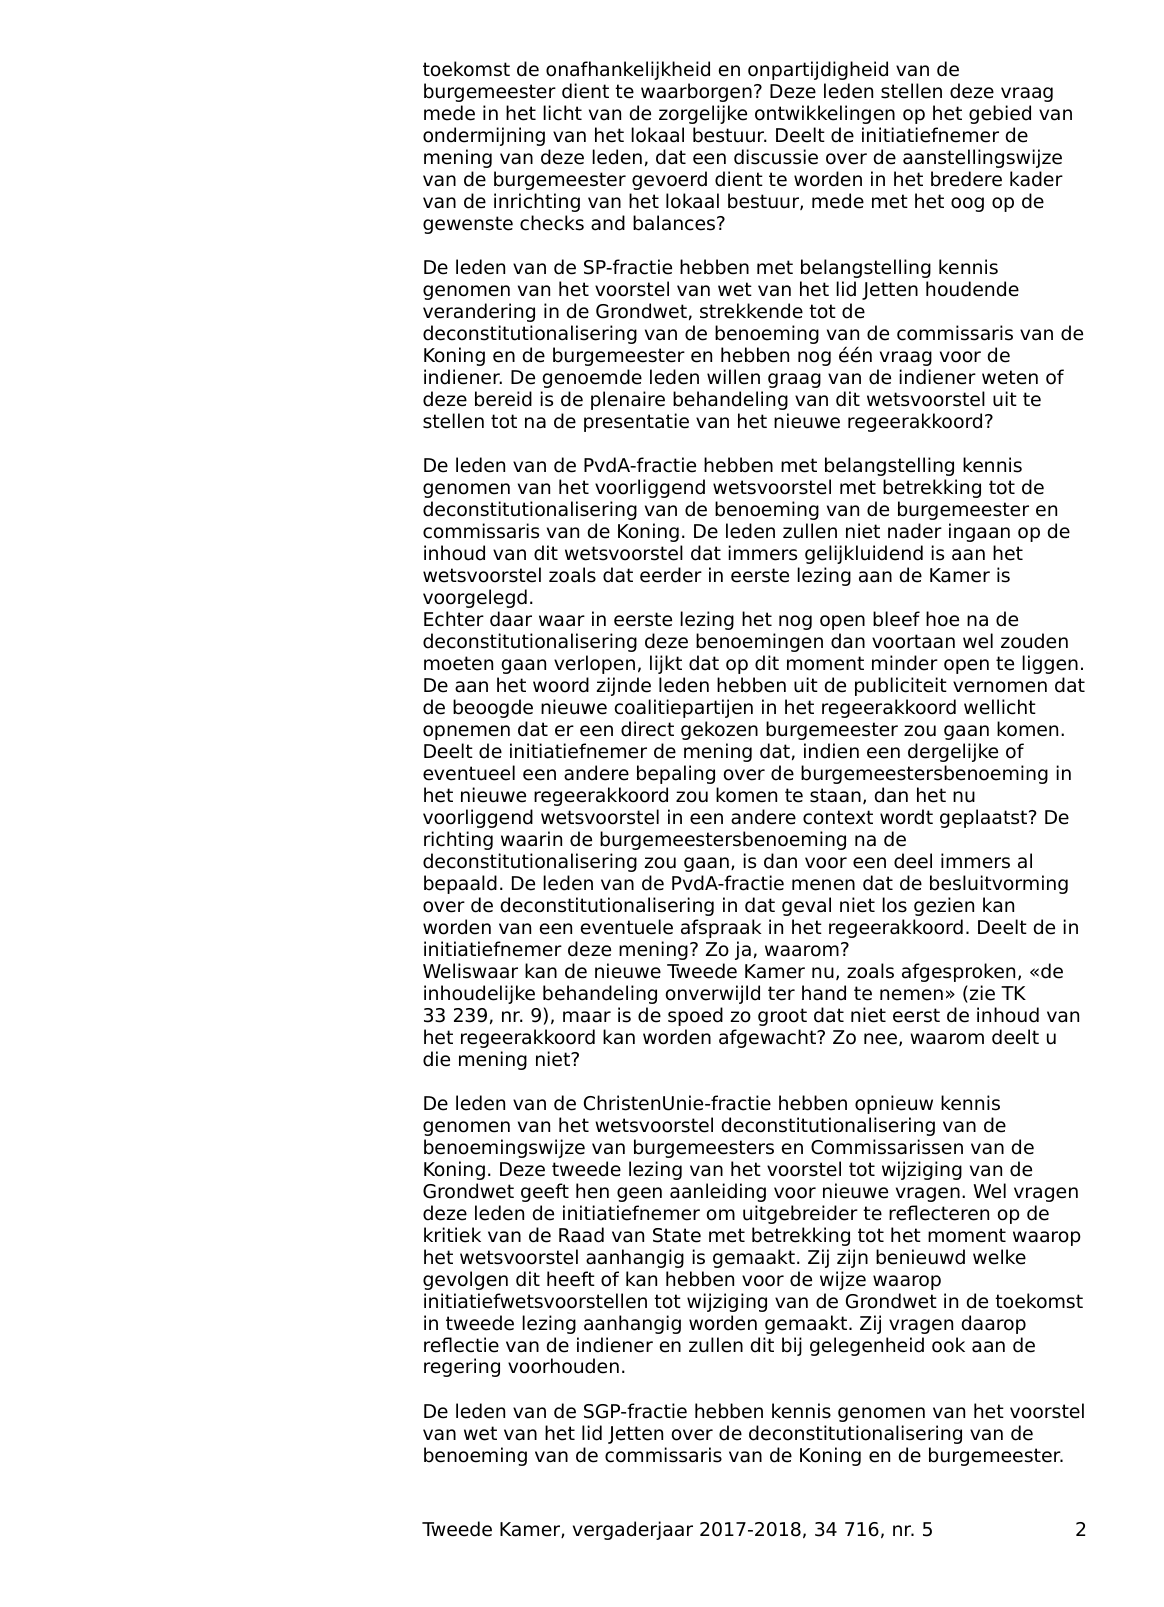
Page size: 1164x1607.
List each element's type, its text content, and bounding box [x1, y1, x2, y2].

text De leden van de SGP-fractie hebben kennis genomen van het voorstel van wet van het lid Jetten over de deconstitutionalisering van de benoeming van de commissaris van de Koning en de burgemeester. [422, 1401, 1087, 1467]
text Weliswaar kan de nieuwe Tweede Kamer nu, zoals afgesproken, «de inhoudelijke behandeling onverwijld ter hand te nemen» (zie TK 33 239, nr. 9), maar is de spoed zo groot dat niet eerst de inhoud van het regeerakkoord kan worden afgewacht? Zo nee, waarom deelt u die mening niet? [422, 961, 1087, 1071]
text De leden van de ChristenUnie-fractie hebben opnieuw kennis genomen van het wetsvoorstel deconstitutionalisering van de benoemingswijze van burgemeesters en Commissarissen van de Koning. Deze tweede lezing van het voorstel tot wijziging van de Grondwet geeft hen geen aanleiding voor nieuwe vragen. Wel vragen deze leden de initiatiefnemer om uitgebreider te reflecteren op de kritiek van de Raad van State met betrekking tot het moment waarop het wetsvoorstel aanhangig is gemaakt. Zij zijn benieuwd welke gevolgen dit heeft of kan hebben voor de wijze waarop initiatiefwetsvoorstellen tot wijziging van de Grondwet in de toekomst in tweede lezing aanhangig worden gemaakt. Zij vragen daarop reflectie van de indiener en zullen dit bij gelegenheid ook aan de regering voorhouden. [422, 1093, 1087, 1378]
text toekomst de onafhankelijkheid en onpartijdigheid van de burgemeester dient te waarborgen? Deze leden stellen deze vraag mede in het licht van de zorgelijke ontwikkelingen op het gebied van ondermijning van het lokaal bestuur. Deelt de initiatiefnemer de mening van deze leden, dat een discussie over de aanstellingswijze van de burgemeester gevoerd dient te worden in het bredere kader van de inrichting van het lokaal bestuur, mede met het oog op de gewenste checks and balances? [422, 59, 1087, 235]
text Echter daar waar in eerste lezing het nog open bleef hoe na de deconstitutionalisering deze benoemingen dan voortaan wel zouden moeten gaan verlopen, lijkt dat op dit moment minder open te liggen. De aan het woord zijnde leden hebben uit de publiciteit vernomen dat de beoogde nieuwe coalitiepartijen in het regeerakkoord wellicht opnemen dat er een direct gekozen burgemeester zou gaan komen. Deelt de initiatiefnemer de mening dat, indien een dergelijke of eventueel een andere bepaling over de burgemeestersbenoeming in het nieuwe regeerakkoord zou komen te staan, dan het nu voorliggend wetsvoorstel in een andere context wordt geplaatst? De richting waarin de burgemeestersbenoeming na de deconstitutionalisering zou gaan, is dan voor een deel immers al bepaald. De leden van de PvdA-fractie menen dat de besluitvorming over de deconstitutionalisering in dat geval niet los gezien kan worden van een eventuele afspraak in het regeerakkoord. Deelt de in initiatiefnemer deze mening? Zo ja, waarom? [422, 609, 1087, 961]
text De leden van de SP-fractie hebben met belangstelling kennis genomen van het voorstel van wet van het lid Jetten houdende verandering in de Grondwet, strekkende tot de deconstitutionalisering van de benoeming van de commissaris van de Koning en de burgemeester en hebben nog één vraag voor de indiener. De genoemde leden willen graag van de indiener weten of deze bereid is de plenaire behandeling van dit wetsvoorstel uit te stellen tot na de presentatie van het nieuwe regeerakkoord? [422, 257, 1087, 433]
text De leden van de PvdA-fractie hebben met belangstelling kennis genomen van het voorliggend wetsvoorstel met betrekking tot de deconstitutionalisering van de benoeming van de burgemeester en commissaris van de Koning. De leden zullen niet nader ingaan op de inhoud van dit wetsvoorstel dat immers gelijkluidend is aan het wetsvoorstel zoals dat eerder in eerste lezing aan de Kamer is voorgelegd. [422, 455, 1087, 609]
